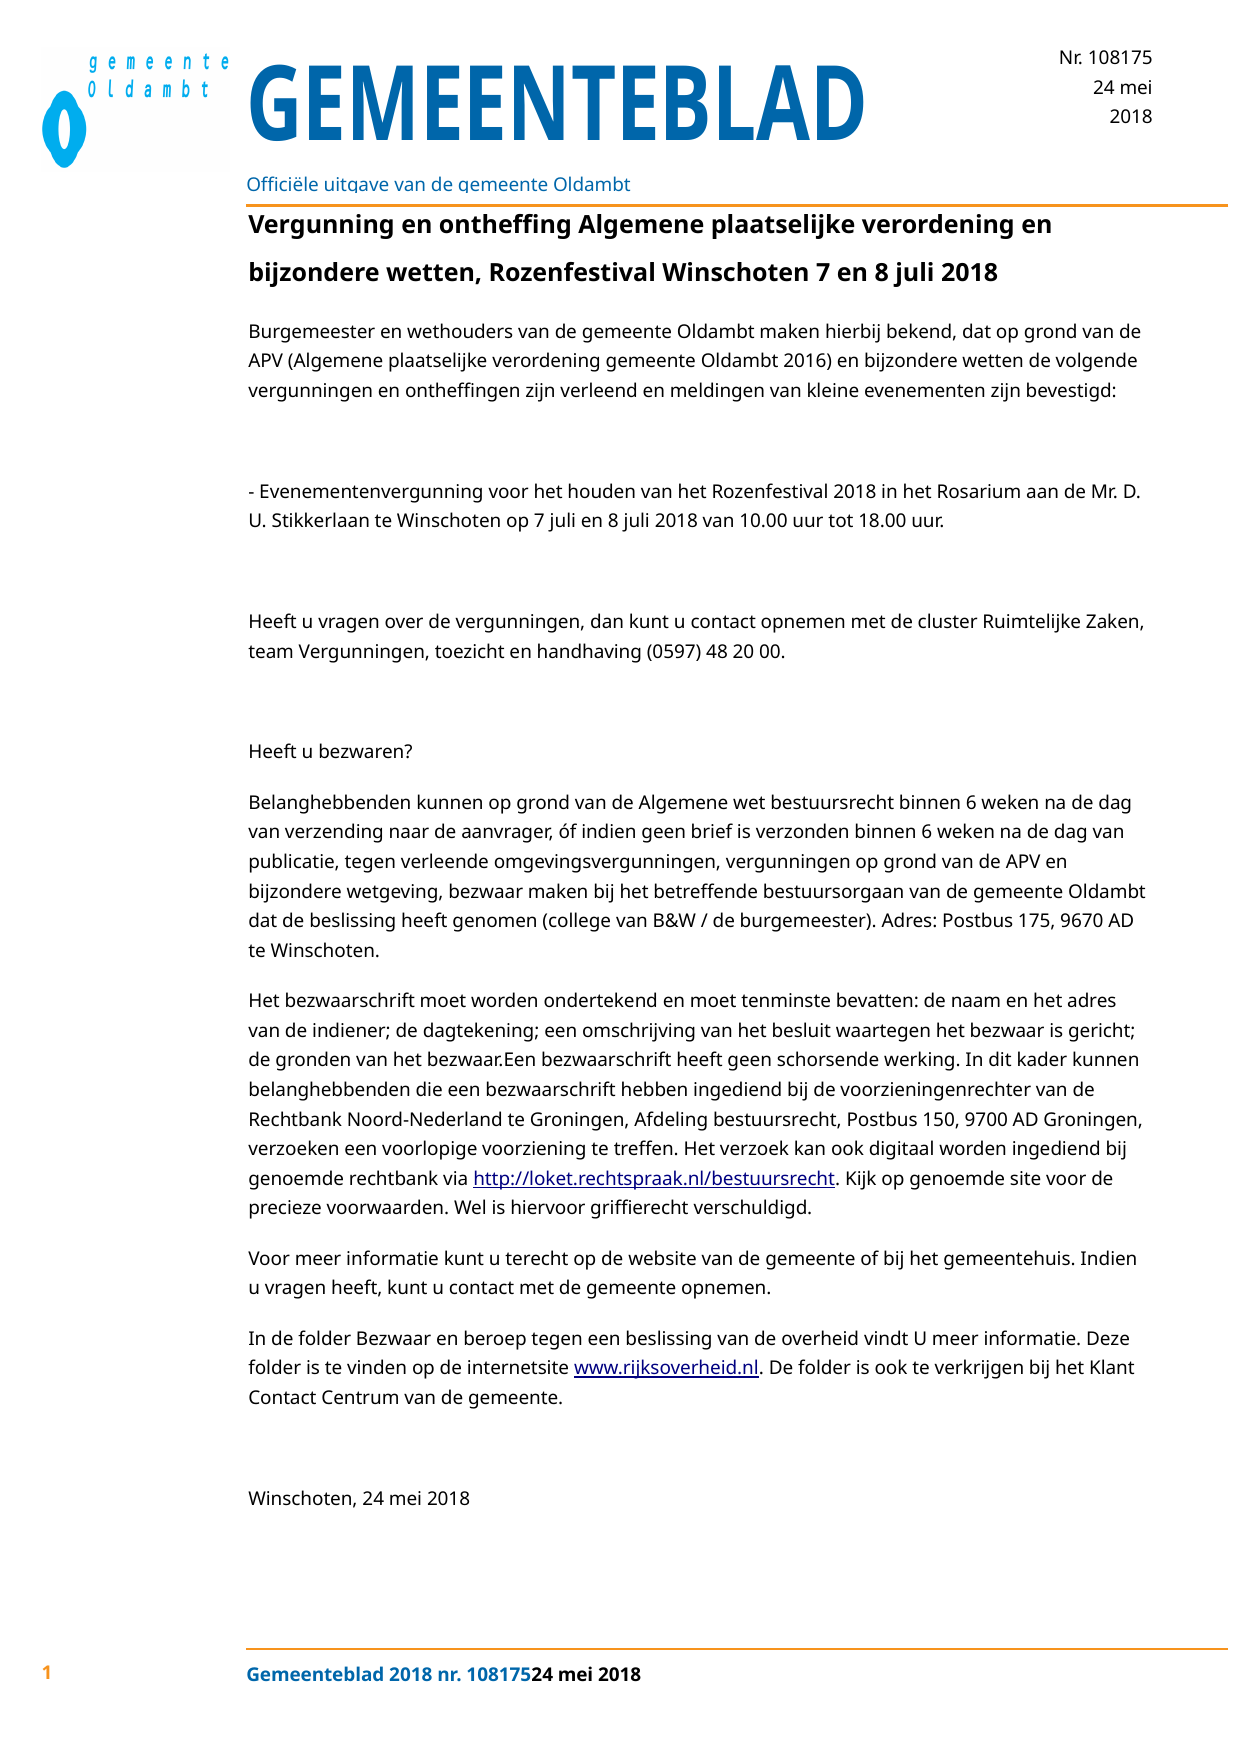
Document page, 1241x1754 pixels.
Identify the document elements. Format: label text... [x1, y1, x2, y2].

text Winschoten, 24 mei 2018 [248, 1485, 1152, 1511]
text Belanghebbenden kunnen op grond van de Algemene wet bestuursrecht binnen 6 weken na de dag van verzending naar de aanvrager, óf indien geen brief is verzonden binnen 6 weken na de dag van publicatie, tegen verleende omgevingsvergunningen, vergunningen op grond van de APV en bijzondere wetgeving, bezwaar maken bij het betreffende bestuursorgaan van de gemeente Oldambt dat de beslissing heeft genomen (college van B&W / de burgemeester). Adres: Postbus 175, 9670 AD te Winschoten. [248, 789, 1152, 963]
text Het bezwaarschrift moet worden ondertekend en moet tenminste bevatten: de naam en het adres van de indiener; de dagtekening; een omschrijving van het besluit waartegen het bezwaar is gericht; de gronden van het bezwaar.Een bezwaarschrift heeft geen schorsende werking. In dit kader kunnen belanghebbenden die een bezwaarschrift hebben ingediend bij de voorzieningenrechter van de Rechtbank Noord-Nederland te Groningen, Afdeling bestuursrecht, Postbus 150, 9700 AD Groningen, verzoeken een voorlopige voorziening te treffen. Het verzoek kan ook digitaal worden ingediend bij genoemde rechtbank via http://loket.rechtspraak.nl/bestuursrecht. Kijk op genoemde site voor de precieze voorwaarden. Wel is hiervoor griffierecht verschuldigd. [248, 987, 1152, 1220]
picture [41, 47, 231, 172]
text Vergunning en ontheffing Algemene plaatselijke verordening en bijzondere wetten, Rozenfestival Winschoten 7 en 8 juli 2018 [248, 207, 1152, 288]
text - Evenementenvergunning voor het houden van het Rozenfestival 2018 in het Rosarium aan de Mr. D. U. Stikkerlaan te Winschoten op 7 juli en 8 juli 2018 van 10.00 uur tot 18.00 uur. [248, 478, 1152, 533]
text Heeft u bezwaren? [248, 739, 1152, 764]
text In de folder Bezwaar en beroep tegen een beslissing van de overheid vindt U meer informatie. Deze folder is te vinden op de internetsite www.rijksoverheid.nl. De folder is ook te verkrijgen bij het Klant Contact Centrum van de gemeente. [248, 1325, 1152, 1410]
text Voor meer informatie kunt u terecht op de website van de gemeente of bij het gemeentehuis. Indien u vragen heeft, kunt u contact met de gemeente opnemen. [248, 1245, 1152, 1300]
text Heeft u vragen over de vergunningen, dan kunt u contact opnemen met de cluster Ruimtelijke Zaken, team Vergunningen, toezicht en handhaving (0597) 48 20 00. [248, 608, 1152, 664]
text Burgemeester en wethouders van de gemeente Oldambt maken hierbij bekend, dat op grond van de APV (Algemene plaatselijke verordening gemeente Oldambt 2016) en bijzondere wetten de volgende vergunningen en ontheffingen zijn verleend en meldingen van kleine evenementen zijn bevestigd: [248, 318, 1152, 403]
